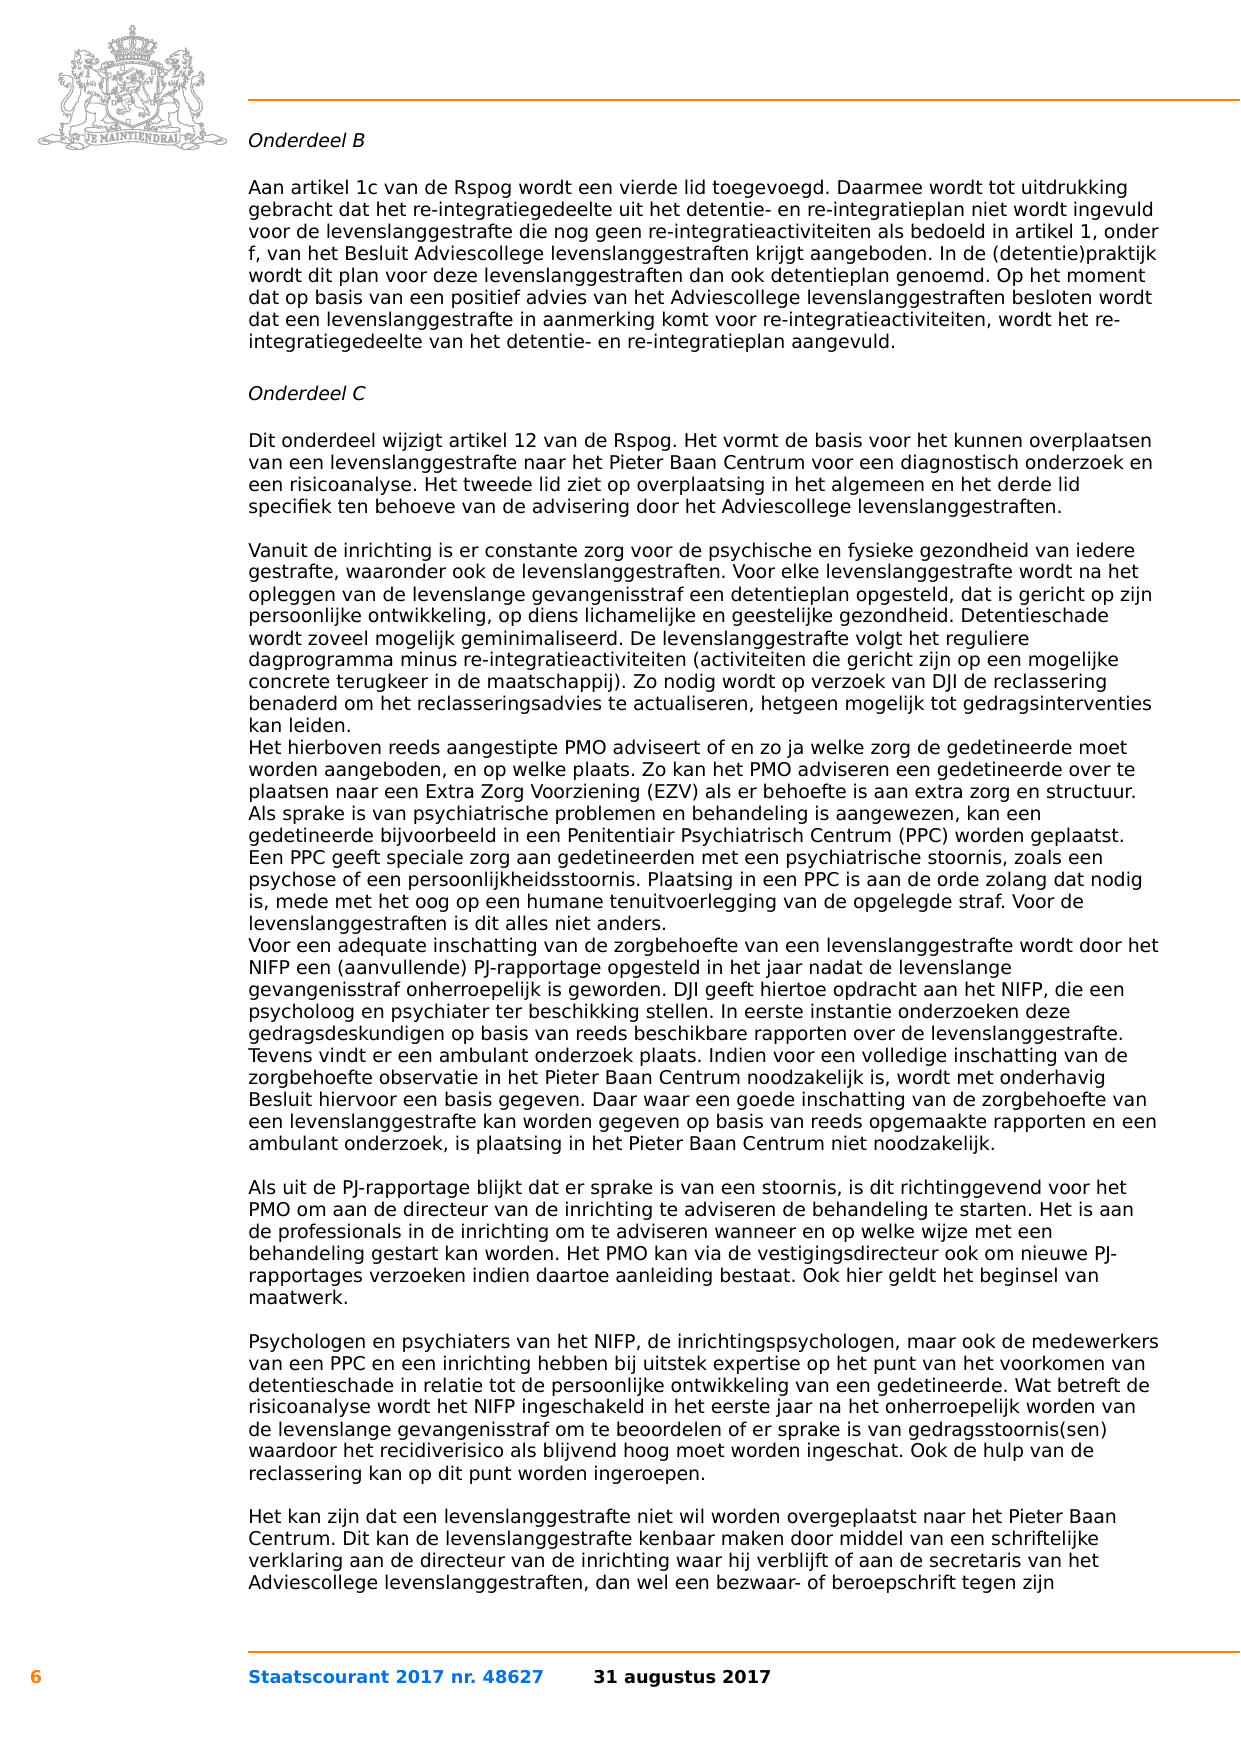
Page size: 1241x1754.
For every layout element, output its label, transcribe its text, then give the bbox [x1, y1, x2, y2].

picture [38, 25, 227, 150]
text Voor een adequate inschatting van de zorgbehoefte van een levenslanggestrafte wordt door het NIFP een (aanvullende) PJ-rapportage opgesteld in het jaar nadat de levenslange gevangenisstraf onherroepelijk is geworden. DJI geeft hiertoe opdracht aan het NIFP, die een psycholoog en psychiater ter beschikking stellen. In eerste instantie onderzoeken deze gedragsdeskundigen op basis van reeds beschikbare rapporten over de levenslanggestrafte. Tevens vindt er een ambulant onderzoek plaats. Indien voor een volledige inschatting van de zorgbehoefte observatie in het Pieter Baan Centrum noodzakelijk is, wordt met onderhavig Besluit hiervoor een basis gegeven. Daar waar een goede inschatting van de zorgbehoefte van een levenslanggestrafte kan worden gegeven op basis van reeds opgemaakte rapporten en een ambulant onderzoek, is plaatsing in het Pieter Baan Centrum niet noodzakelijk. [248, 935, 1163, 1155]
text Dit onderdeel wijzigt artikel 12 van de Rspog. Het vormt de basis voor het kunnen overplaatsen van een levenslanggestrafte naar het Pieter Baan Centrum voor een diagnostisch onderzoek en een risicoanalyse. Het tweede lid ziet op overplaatsing in het algemeen en het derde lid specifiek ten behoeve van de advisering door het Adviescollege levenslanggestraften. [248, 430, 1163, 518]
subtitle Onderdeel B [248, 130, 1163, 152]
text Vanuit de inrichting is er constante zorg voor de psychische en fysieke gezondheid van iedere gestrafte, waaronder ook de levenslanggestraften. Voor elke levenslanggestrafte wordt na het opleggen van de levenslange gevangenisstraf een detentieplan opgesteld, dat is gericht op zijn persoonlijke ontwikkeling, op diens lichamelijke en geestelijke gezondheid. Detentieschade wordt zoveel mogelijk geminimaliseerd. De levenslanggestrafte volgt het reguliere dagprogramma minus re-integratieactiviteiten (activiteiten die gericht zijn op een mogelijke concrete terugkeer in de maatschappij). Zo nodig wordt op verzoek van DJI de reclassering benaderd om het reclasseringsadvies te actualiseren, hetgeen mogelijk tot gedragsinterventies kan leiden. [248, 539, 1163, 737]
subtitle Onderdeel C [248, 383, 1163, 405]
text Als uit de PJ-rapportage blijkt dat er sprake is van een stoornis, is dit richtinggevend voor het PMO om aan de directeur van de inrichting te adviseren de behandeling te starten. Het is aan de professionals in de inrichting om te adviseren wanneer en op welke wijze met een behandeling gestart kan worden. Het PMO kan via de vestigingsdirecteur ook om nieuwe PJ-rapportages verzoeken indien daartoe aanleiding bestaat. Ook hier geldt het beginsel van maatwerk. [248, 1177, 1163, 1309]
text Het hierboven reeds aangestipte PMO adviseert of en zo ja welke zorg de gedetineerde moet worden aangeboden, en op welke plaats. Zo kan het PMO adviseren een gedetineerde over te plaatsen naar een Extra Zorg Voorziening (EZV) als er behoefte is aan extra zorg en structuur. Als sprake is van psychiatrische problemen en behandeling is aangewezen, kan een gedetineerde bijvoorbeeld in een Penitentiair Psychiatrisch Centrum (PPC) worden geplaatst. Een PPC geeft speciale zorg aan gedetineerden met een psychiatrische stoornis, zoals een psychose of een persoonlijkheidsstoornis. Plaatsing in een PPC is aan de orde zolang dat nodig is, mede met het oog op een humane tenuitvoerlegging van de opgelegde straf. Voor de levenslanggestraften is dit alles niet anders. [248, 737, 1163, 935]
text Psychologen en psychiaters van het NIFP, de inrichtingspsychologen, maar ook de medewerkers van een PPC en een inrichting hebben bij uitstek expertise op het punt van het voorkomen van detentieschade in relatie tot de persoonlijke ontwikkeling van een gedetineerde. Wat betreft de risicoanalyse wordt het NIFP ingeschakeld in het eerste jaar na het onherroepelijk worden van de levenslange gevangenisstraf om te beoordelen of er sprake is van gedragsstoornis(sen) waardoor het recidiverisico als blijvend hoog moet worden ingeschat. Ook de hulp van de reclassering kan op dit punt worden ingeroepen. [248, 1331, 1163, 1484]
text Aan artikel 1c van de Rspog wordt een vierde lid toegevoegd. Daarmee wordt tot uitdrukking gebracht dat het re-integratiegedeelte uit het detentie- en re-integratieplan niet wordt ingevuld voor de levenslanggestrafte die nog geen re-integratieactiviteiten als bedoeld in artikel 1, onder f, van het Besluit Adviescollege levenslanggestraften krijgt aangeboden. In de (detentie)praktijk wordt dit plan voor deze levenslanggestraften dan ook detentieplan genoemd. Op het moment dat op basis van een positief advies van het Adviescollege levenslanggestraften besloten wordt dat een levenslanggestrafte in aanmerking komt voor re-integratieactiviteiten, wordt het re-integratiegedeelte van het detentie- en re-integratieplan aangevuld. [248, 177, 1163, 353]
text Het kan zijn dat een levenslanggestrafte niet wil worden overgeplaatst naar het Pieter Baan Centrum. Dit kan de levenslanggestrafte kenbaar maken door middel van een schriftelijke verklaring aan de directeur van de inrichting waar hij verblijft of aan de secretaris van het Adviescollege levenslanggestraften, dan wel een bezwaar- of beroepschrift tegen zijn [248, 1506, 1163, 1594]
